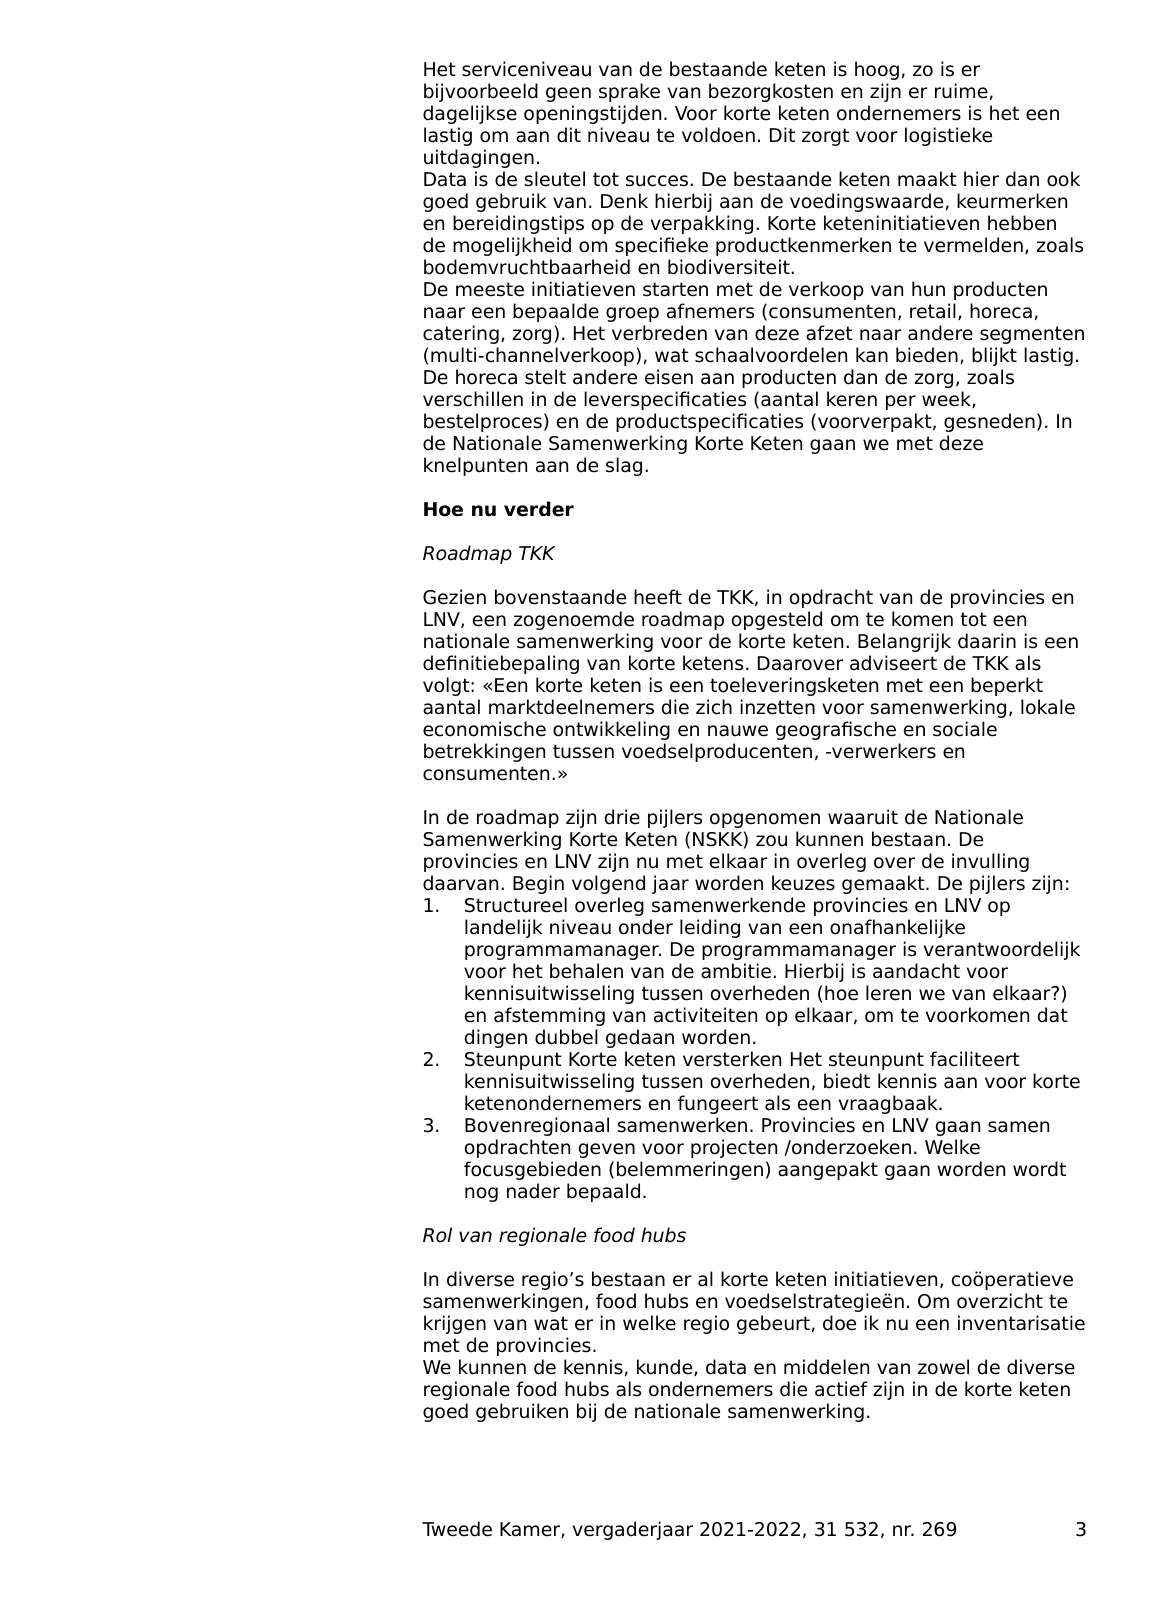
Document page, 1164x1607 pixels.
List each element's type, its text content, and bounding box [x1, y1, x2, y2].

text De meeste initiatieven starten met de verkoop van hun producten naar een bepaalde groep afnemers (consumenten, retail, horeca, catering, zorg). Het verbreden van deze afzet naar andere segmenten (multi-channelverkoop), wat schaalvoordelen kan bieden, blijkt lastig. De horeca stelt andere eisen aan producten dan de zorg, zoals verschillen in de leverspecificaties (aantal keren per week, bestelproces) en de productspecificaties (voorverpakt, gesneden). In de Nationale Samenwerking Korte Keten gaan we met deze knelpunten aan de slag. [422, 279, 1087, 477]
subtitle Hoe nu verder [422, 499, 1087, 521]
text 1. Structureel overleg samenwerkende provincies en LNV op landelijk niveau onder leiding van een onafhankelijke programmamanager. De programmamanager is verantwoordelijk voor het behalen van de ambitie. Hierbij is aandacht voor kennisuitwisseling tussen overheden (hoe leren we van elkaar?) en afstemming van activiteiten op elkaar, om te voorkomen dat dingen dubbel gedaan worden. [422, 895, 1087, 1049]
text Het serviceniveau van de bestaande keten is hoog, zo is er bijvoorbeeld geen sprake van bezorgkosten en zijn er ruime, dagelijkse openingstijden. Voor korte keten ondernemers is het een lastig om aan dit niveau te voldoen. Dit zorgt voor logistieke uitdagingen. [422, 59, 1087, 169]
text Gezien bovenstaande heeft de TKK, in opdracht van de provincies en LNV, een zogenoemde roadmap opgesteld om te komen tot een nationale samenwerking voor de korte keten. Belangrijk daarin is een definitiebepaling van korte ketens. Daarover adviseert de TKK als volgt: «Een korte keten is een toeleveringsketen met een beperkt aantal marktdeelnemers die zich inzetten voor samenwerking, lokale economische ontwikkeling en nauwe geografische en sociale betrekkingen tussen voedselproducenten, -verwerkers en consumenten.» [422, 587, 1087, 785]
subtitle Rol van regionale food hubs [422, 1225, 1087, 1247]
subtitle Roadmap TKK [422, 543, 1087, 565]
text 2. Steunpunt Korte keten versterken Het steunpunt faciliteert kennisuitwisseling tussen overheden, biedt kennis aan voor korte ketenondernemers en fungeert als een vraagbaak. [422, 1049, 1087, 1115]
text 3. Bovenregionaal samenwerken. Provincies en LNV gaan samen opdrachten geven voor projecten /onderzoeken. Welke focusgebieden (belemmeringen) aangepakt gaan worden wordt nog nader bepaald. [422, 1115, 1087, 1203]
text In diverse regio’s bestaan er al korte keten initiatieven, coöperatieve samenwerkingen, food hubs en voedselstrategieën. Om overzicht te krijgen van wat er in welke regio gebeurt, doe ik nu een inventarisatie met de provincies. [422, 1269, 1087, 1357]
text Data is de sleutel tot succes. De bestaande keten maakt hier dan ook goed gebruik van. Denk hierbij aan de voedingswaarde, keurmerken en bereidingstips op de verpakking. Korte keteninitiatieven hebben de mogelijkheid om specifieke productkenmerken te vermelden, zoals bodemvruchtbaarheid en biodiversiteit. [422, 169, 1087, 279]
text In de roadmap zijn drie pijlers opgenomen waaruit de Nationale Samenwerking Korte Keten (NSKK) zou kunnen bestaan. De provincies en LNV zijn nu met elkaar in overleg over de invulling daarvan. Begin volgend jaar worden keuzes gemaakt. De pijlers zijn: [422, 807, 1087, 895]
text We kunnen de kennis, kunde, data en middelen van zowel de diverse regionale food hubs als ondernemers die actief zijn in de korte keten goed gebruiken bij de nationale samenwerking. [422, 1357, 1087, 1423]
